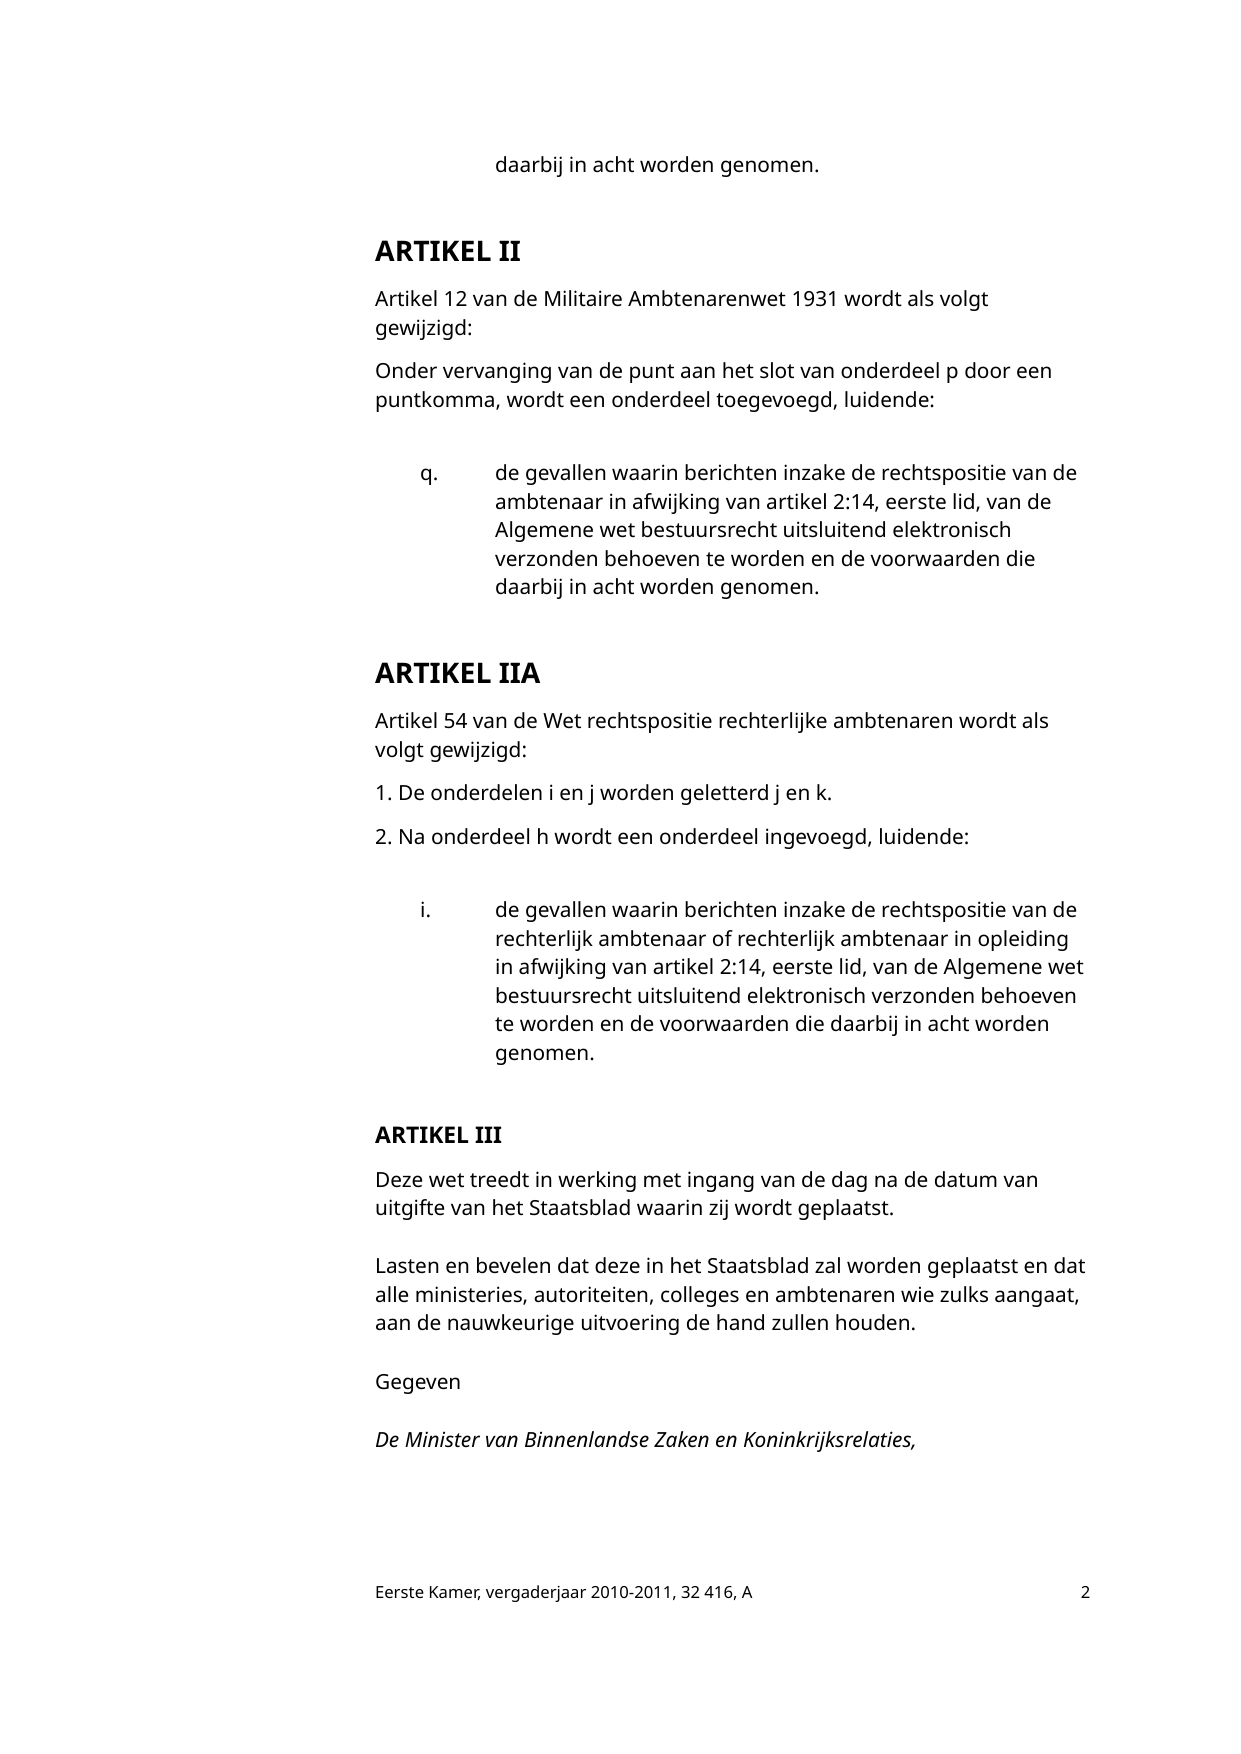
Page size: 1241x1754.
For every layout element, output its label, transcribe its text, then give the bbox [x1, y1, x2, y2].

list de gevallen waarin berichten inzake de rechtspositie van de ambtenaar in afwijking van artikel 2:14, eerste lid, van de Algemene wet bestuursrecht uitsluitend elektronisch verzonden behoeven te worden en de voorwaarden die daarbij in acht worden genomen. [420, 458, 1090, 601]
text De Minister van Binnenlandse Zaken en Koninkrijksrelaties, [375, 1425, 1090, 1454]
subtitle ARTIKEL IIA [375, 653, 1090, 692]
list daarbij in acht worden genomen. [420, 150, 1090, 178]
text 2. Na onderdeel h wordt een onderdeel ingevoegd, luidende: [375, 822, 1090, 850]
subtitle ARTIKEL II [375, 231, 1090, 269]
text 1. De onderdelen i en j worden geletterd j en k. [375, 778, 1090, 807]
text Lasten en bevelen dat deze in het Staatsblad zal worden geplaatst en dat alle ministeries, autoriteiten, colleges en ambtenaren wie zulks aangaat, aan de nauwkeurige uitvoering de hand zullen houden. [375, 1252, 1090, 1337]
list de gevallen waarin berichten inzake de rechtspositie van de rechterlijk ambtenaar of rechterlijk ambtenaar in opleiding in afwijking van artikel 2:14, eerste lid, van de Algemene wet bestuursrecht uitsluitend elektronisch verzonden behoeven te worden en de voorwaarden die daarbij in acht worden genomen. [420, 895, 1090, 1066]
text Artikel 54 van de Wet rechtspositie rechterlijke ambtenaren wordt als volgt gewijzigd: [375, 707, 1090, 763]
text Deze wet treedt in werking met ingang van de dag na de datum van uitgifte van het Staatsblad waarin zij wordt geplaatst. [375, 1165, 1090, 1222]
text Artikel 12 van de Militaire Ambtenarenwet 1931 wordt als volgt gewijzigd: [375, 284, 1090, 341]
subtitle ARTIKEL III [375, 1118, 1090, 1150]
text Onder vervanging van de punt aan het slot van onderdeel p door een puntkomma, wordt een onderdeel toegevoegd, luidende: [375, 356, 1090, 413]
text Gegeven [375, 1367, 1090, 1395]
